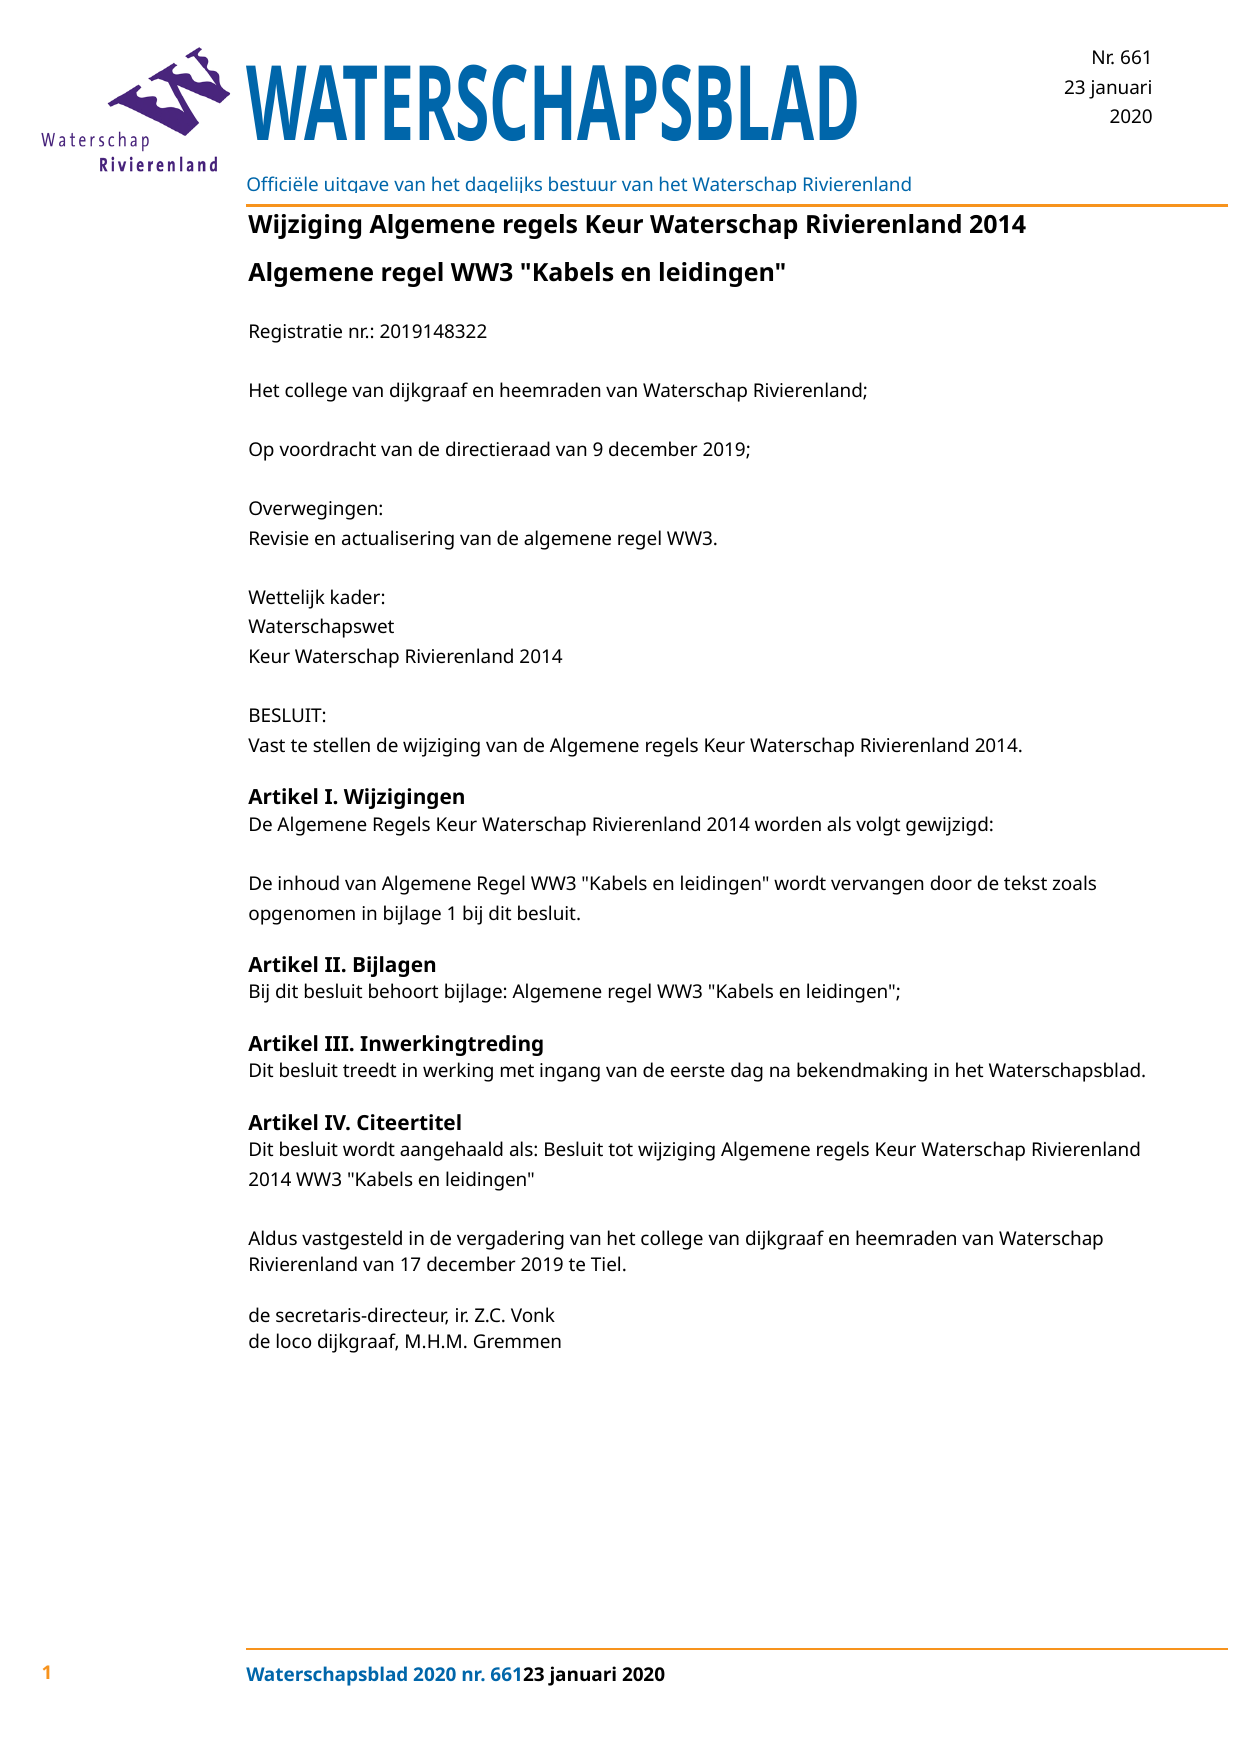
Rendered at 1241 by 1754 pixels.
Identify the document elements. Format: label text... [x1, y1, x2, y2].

text Artikel IV. Citeertitel [248, 1108, 1152, 1136]
text Op voordracht van de directieraad van 9 december 2019; [248, 436, 1152, 462]
text Registratie nr.: 2019148322 [248, 318, 1152, 344]
text Waterschapswet [248, 614, 1152, 639]
text Vast te stellen de wijziging van de Algemene regels Keur Waterschap Rivierenland 2014. [248, 732, 1152, 758]
picture [41, 47, 231, 172]
text Aldus vastgesteld in de vergadering van het college van dijkgraaf en heemraden van Waterschap Rivierenland van 17 december 2019 te Tiel. [248, 1225, 1152, 1276]
text Artikel II. Bijlagen [248, 950, 1152, 978]
text Keur Waterschap Rivierenland 2014 [248, 643, 1152, 669]
text Artikel I. Wijzigingen [248, 782, 1152, 811]
text Dit besluit treedt in werking met ingang van de eerste dag na bekendmaking in het Waterschapsblad. [248, 1057, 1152, 1083]
text Het college van dijkgraaf en heemraden van Waterschap Rivierenland; [248, 377, 1152, 403]
text Overwegingen: [248, 495, 1152, 521]
text Dit besluit wordt aangehaald als: Besluit tot wijziging Algemene regels Keur Waterschap Rivierenland 2014 WW3 "Kabels en leidingen" [248, 1136, 1152, 1192]
text Revisie en actualisering van de algemene regel WW3. [248, 525, 1152, 551]
text BESLUIT: [248, 702, 1152, 728]
text de secretaris-directeur, ir. Z.C. Vonk [248, 1302, 1152, 1328]
text Wettelijk kader: [248, 584, 1152, 610]
text De inhoud van Algemene Regel WW3 "Kabels en leidingen" wordt vervangen door de tekst zoals opgenomen in bijlage 1 bij dit besluit. [248, 870, 1152, 925]
text de loco dijkgraaf, M.H.M. Gremmen [248, 1328, 1152, 1354]
text Artikel III. Inwerkingtreding [248, 1029, 1152, 1057]
text Bij dit besluit behoort bijlage: Algemene regel WW3 "Kabels en leidingen"; [248, 978, 1152, 1004]
text Wijziging Algemene regels Keur Waterschap Rivierenland 2014 Algemene regel WW3 "Kabels en leidingen" [248, 207, 1152, 288]
text De Algemene Regels Keur Waterschap Rivierenland 2014 worden als volgt gewijzigd: [248, 811, 1152, 837]
